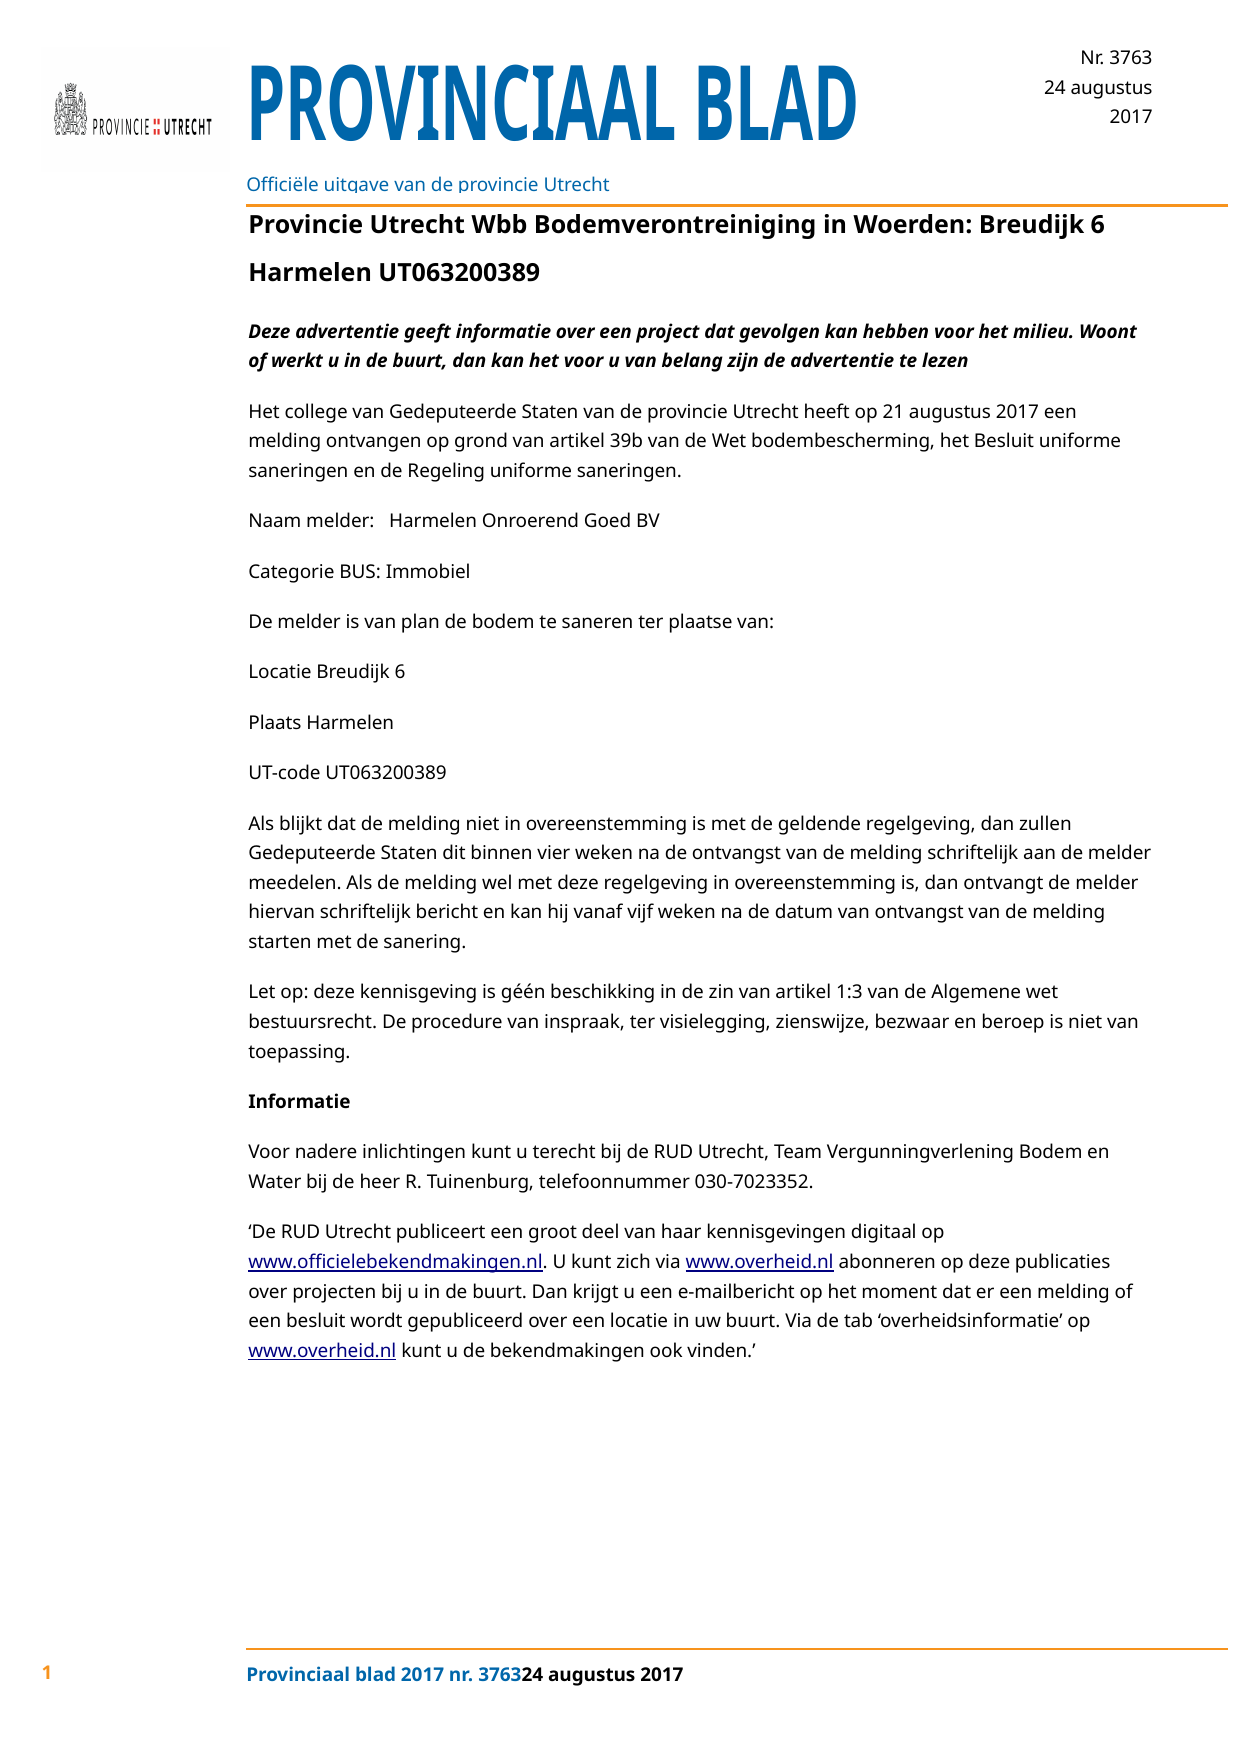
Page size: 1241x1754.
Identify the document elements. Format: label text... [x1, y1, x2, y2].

text ‘De RUD Utrecht publiceert een groot deel van haar kennisgevingen digitaal op www.officielebekendmakingen.nl. U kunt zich via www.overheid.nl abonneren op deze publicaties over projecten bij u in de buurt. Dan krijgt u een e-mailbericht op het moment dat er een melding of een besluit wordt gepubliceerd over een locatie in uw buurt. Via de tab ‘overheidsinformatie’ op www.overheid.nl kunt u de bekendmakingen ook vinden.’ [248, 1219, 1152, 1363]
text Locatie Breudijk 6 [248, 659, 1152, 684]
text Informatie [248, 1088, 1152, 1114]
text De melder is van plan de bodem te saneren ter plaatse van: [248, 608, 1152, 634]
text Provincie Utrecht Wbb Bodemverontreiniging in Woerden: Breudijk 6 Harmelen UT063200389 [248, 207, 1152, 288]
text Deze advertentie geeft informatie over een project dat gevolgen kan hebben voor het milieu. Woont of werkt u in de buurt, dan kan het voor u van belang zijn de advertentie te lezen [248, 318, 1152, 373]
text Het college van Gedeputeerde Staten van de provincie Utrecht heeft op 21 augustus 2017 een melding ontvangen op grond van artikel 39b van de Wet bodembescherming, het Besluit uniforme saneringen en de Regeling uniforme saneringen. [248, 398, 1152, 483]
text Plaats Harmelen [248, 709, 1152, 735]
text UT-code UT063200389 [248, 759, 1152, 785]
picture [41, 47, 231, 172]
text Naam melder: Harmelen Onroerend Goed BV [248, 507, 1152, 533]
text Let op: deze kennisgeving is géén beschikking in de zin van artikel 1:3 van de Algemene wet bestuursrecht. De procedure van inspraak, ter visielegging, zienswijze, bezwaar en beroep is niet van toepassing. [248, 979, 1152, 1064]
text Categorie BUS: Immobiel [248, 558, 1152, 584]
text Als blijkt dat de melding niet in overeenstemming is met de geldende regelgeving, dan zullen Gedeputeerde Staten dit binnen vier weken na de ontvangst van de melding schriftelijk aan de melder meedelen. Als de melding wel met deze regelgeving in overeenstemming is, dan ontvangt de melder hiervan schriftelijk bericht en kan hij vanaf vijf weken na de datum van ontvangst van de melding starten met de sanering. [248, 810, 1152, 954]
text Voor nadere inlichtingen kunt u terecht bij de RUD Utrecht, Team Vergunningverlening Bodem en Water bij de heer R. Tuinenburg, telefoonnummer 030-7023352. [248, 1139, 1152, 1194]
